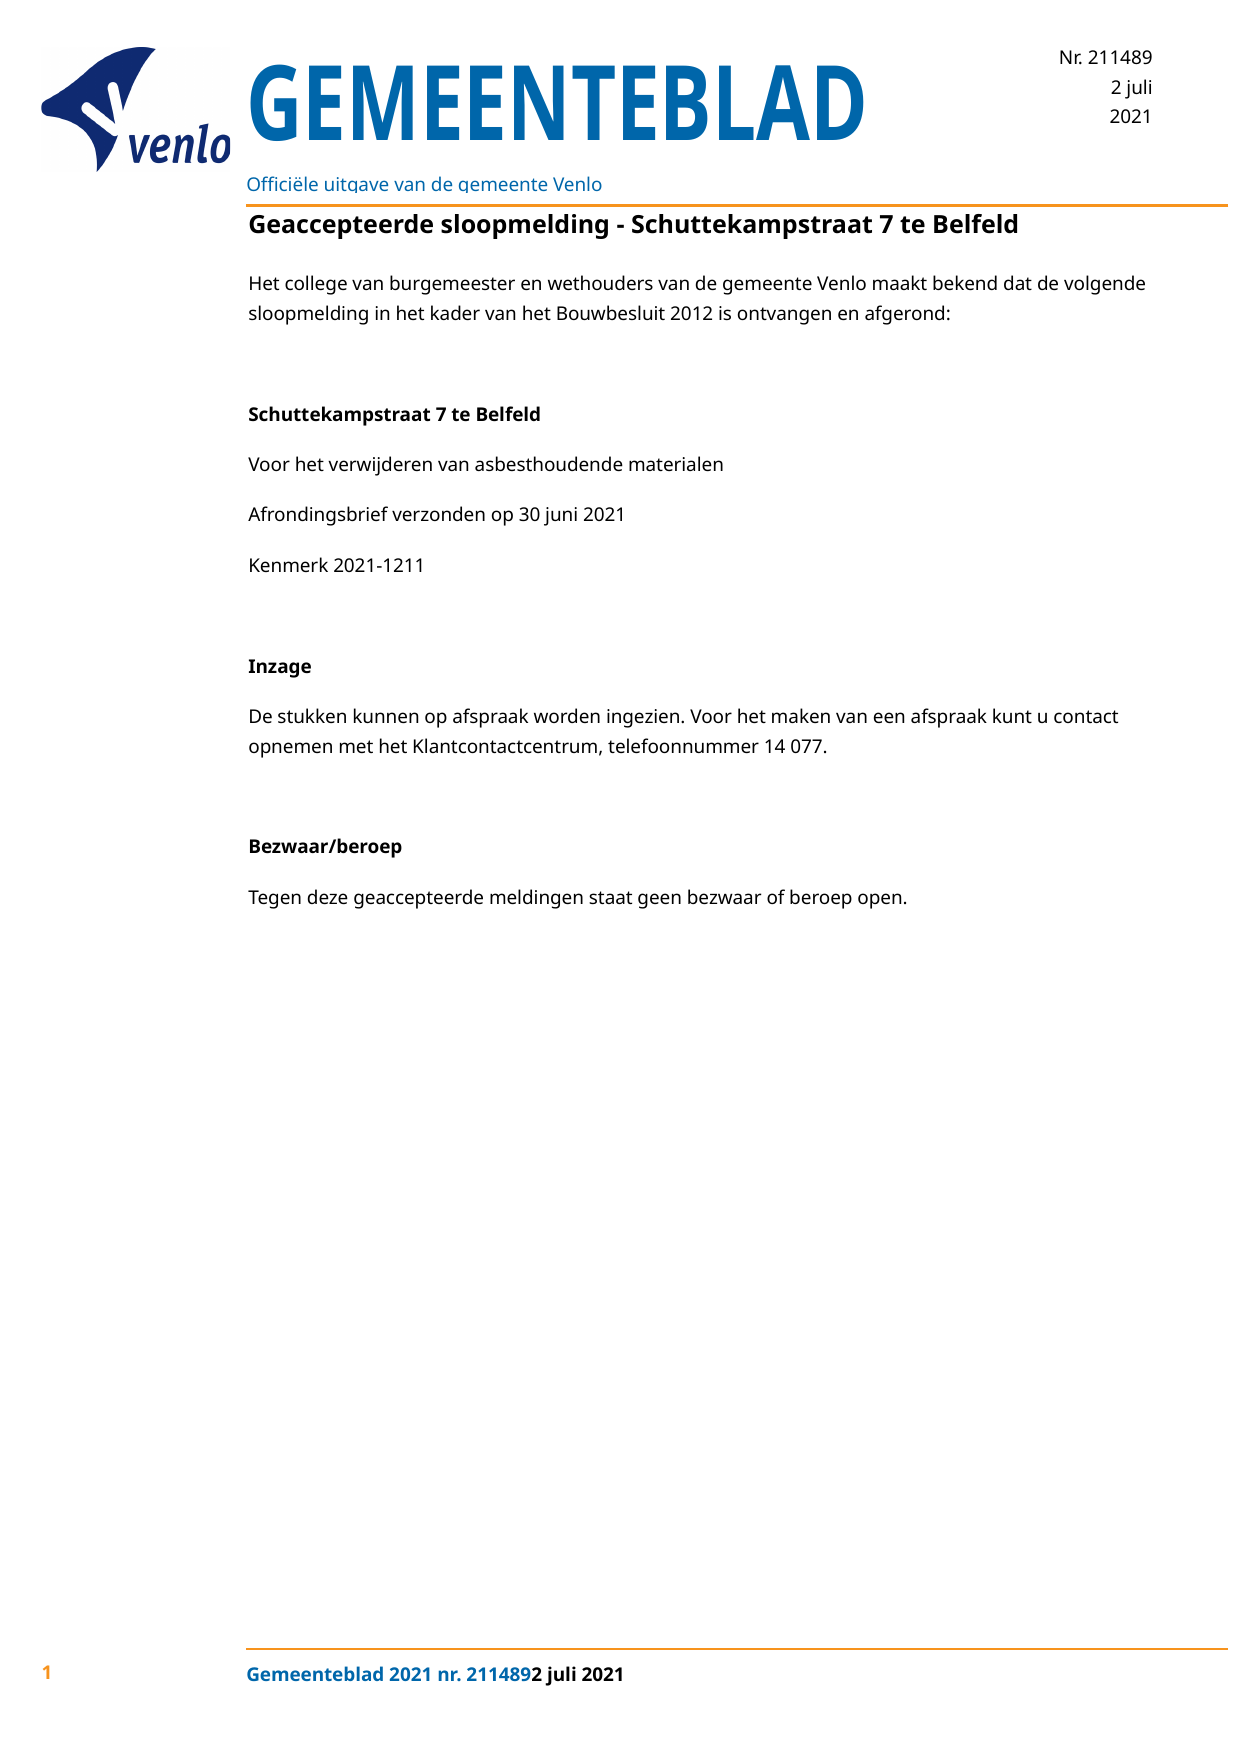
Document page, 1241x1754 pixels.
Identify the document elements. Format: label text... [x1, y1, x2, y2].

text Voor het verwijderen van asbesthoudende materialen [248, 451, 1152, 477]
text Tegen deze geaccepteerde meldingen staat geen bezwaar of beroep open. [248, 884, 1152, 910]
picture [41, 47, 231, 172]
text Afrondingsbrief verzonden op 30 juni 2021 [248, 502, 1152, 527]
text Inzage [248, 653, 1152, 678]
text Kenmerk 2021-1211 [248, 552, 1152, 578]
text Geaccepteerde sloopmelding - Schuttekampstraat 7 te Belfeld [248, 207, 1152, 241]
text Het college van burgemeester en wethouders van de gemeente Venlo maakt bekend dat de volgende sloopmelding in het kader van het Bouwbesluit 2012 is ontvangen en afgerond: [248, 270, 1152, 326]
text Schuttekampstraat 7 te Belfeld [248, 401, 1152, 426]
text De stukken kunnen op afspraak worden ingezien. Voor het maken van een afspraak kunt u contact opnemen met het Klantcontactcentrum, telefoonnummer 14 077. [248, 703, 1152, 758]
text Bezwaar/beroep [248, 834, 1152, 859]
